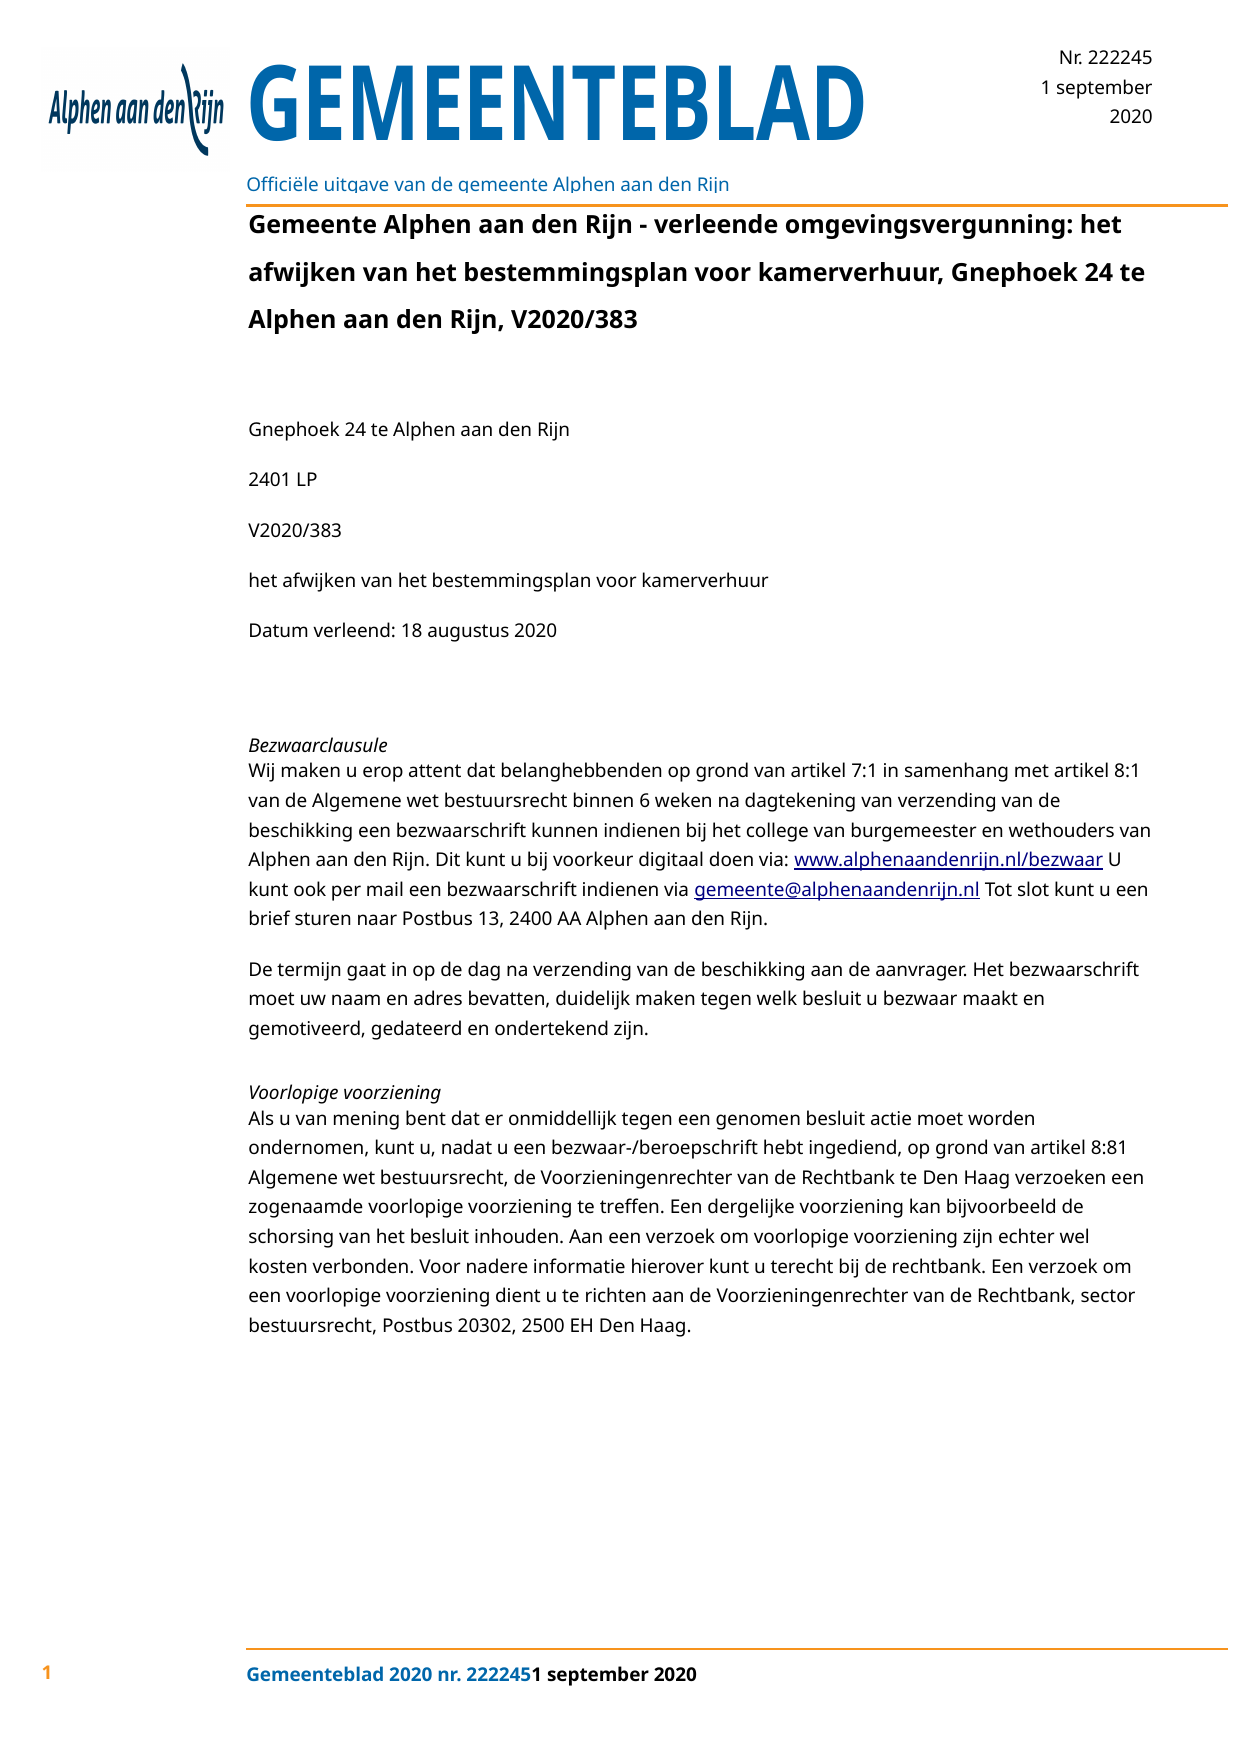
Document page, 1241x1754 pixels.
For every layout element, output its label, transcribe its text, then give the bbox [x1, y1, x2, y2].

text het afwijken van het bestemmingsplan voor kamerverhuur [248, 567, 1152, 593]
text V2020/383 [248, 517, 1152, 542]
text Gnephoek 24 te Alphen aan den Rijn [248, 416, 1152, 442]
text Als u van mening bent dat er onmiddellijk tegen een genomen besluit actie moet worden ondernomen, kunt u, nadat u een bezwaar-/beroepschrift hebt ingediend, op grond van artikel 8:81 Algemene wet bestuursrecht, de Voorzieningenrechter van de Rechtbank te Den Haag verzoeken een zogenaamde voorlopige voorziening te treffen. Een dergelijke voorziening kan bijvoorbeeld de schorsing van het besluit inhouden. Aan een verzoek om voorlopige voorziening zijn echter wel kosten verbonden. Voor nadere informatie hierover kunt u terecht bij de rechtbank. Een verzoek om een voorlopige voorziening dient u te richten aan de Voorzieningenrechter van de Rechtbank, sector bestuursrecht, Postbus 20302, 2500 EH Den Haag. [248, 1105, 1152, 1338]
text 2401 LP [248, 466, 1152, 492]
text De termijn gaat in op de dag na verzending van de beschikking aan de aanvrager. Het bezwaarschrift moet uw naam en adres bevatten, duidelijk maken tegen welk besluit u bezwaar maakt en gemotiveerd, gedateerd en ondertekend zijn. [248, 956, 1152, 1041]
picture [41, 47, 231, 172]
text Voorlopige voorziening [248, 1079, 1152, 1105]
text Wij maken u erop attent dat belanghebbenden op grond van artikel 7:1 in samenhang met artikel 8:1 van de Algemene wet bestuursrecht binnen 6 weken na dagtekening van verzending van de beschikking een bezwaarschrift kunnen indienen bij het college van burgemeester en wethouders van Alphen aan den Rijn. Dit kunt u bij voorkeur digitaal doen via: www.alphenaandenrijn.nl/bezwaar U kunt ook per mail een bezwaarschrift indienen via gemeente@alphenaandenrijn.nl Tot slot kunt u een brief sturen naar Postbus 13, 2400 AA Alphen aan den Rijn. [248, 758, 1152, 931]
text Gemeente Alphen aan den Rijn - verleende omgevingsvergunning: het afwijken van het bestemmingsplan voor kamerverhuur, Gnephoek 24 te Alphen aan den Rijn, V2020/383 [248, 207, 1152, 336]
text Datum verleend: 18 augustus 2020 [248, 618, 1152, 643]
text Bezwaarclausule [248, 732, 1152, 758]
